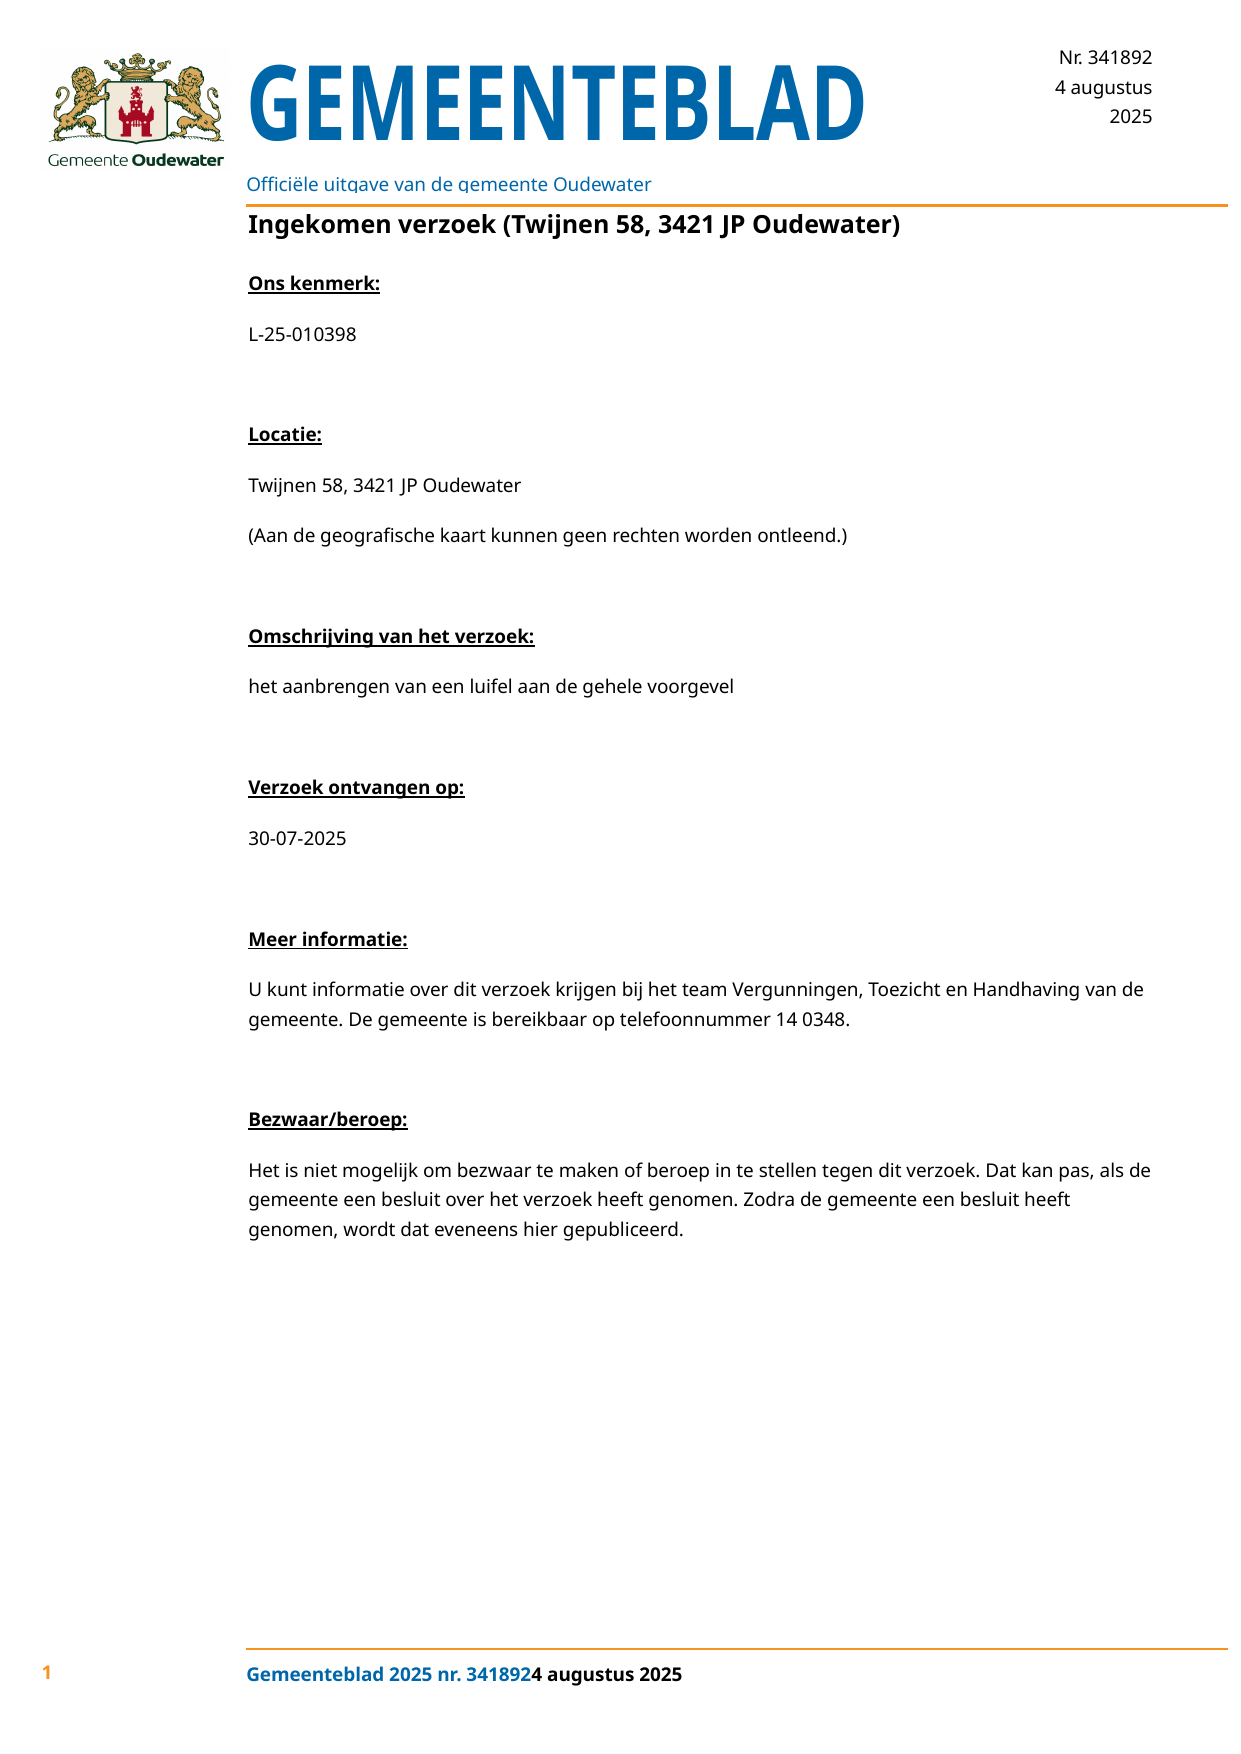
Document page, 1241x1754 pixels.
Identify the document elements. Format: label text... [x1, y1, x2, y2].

text Ons kenmerk: [248, 270, 1152, 296]
text Het is niet mogelijk om bezwaar te maken of beroep in te stellen tegen dit verzoek. Dat kan pas, als de gemeente een besluit over het verzoek heeft genomen. Zodra de gemeente een besluit heeft genomen, wordt dat eveneens hier gepubliceerd. [248, 1157, 1152, 1242]
text Twijnen 58, 3421 JP Oudewater [248, 472, 1152, 498]
text Meer informatie: [248, 926, 1152, 951]
text (Aan de geografische kaart kunnen geen rechten worden ontleend.) [248, 522, 1152, 548]
text Omschrijving van het verzoek: [248, 623, 1152, 649]
text U kunt informatie over dit verzoek krijgen bij het team Vergunningen, Toezicht en Handhaving van de gemeente. De gemeente is bereikbaar op telefoonnummer 14 0348. [248, 976, 1152, 1031]
text Bezwaar/beroep: [248, 1107, 1152, 1132]
text Verzoek ontvangen op: [248, 774, 1152, 800]
text Locatie: [248, 422, 1152, 447]
picture [41, 47, 231, 172]
text Ingekomen verzoek (Twijnen 58, 3421 JP Oudewater) [248, 207, 1152, 241]
text het aanbrengen van een luifel aan de gehele voorgevel [248, 674, 1152, 699]
text 30-07-2025 [248, 825, 1152, 851]
text L-25-010398 [248, 321, 1152, 346]
